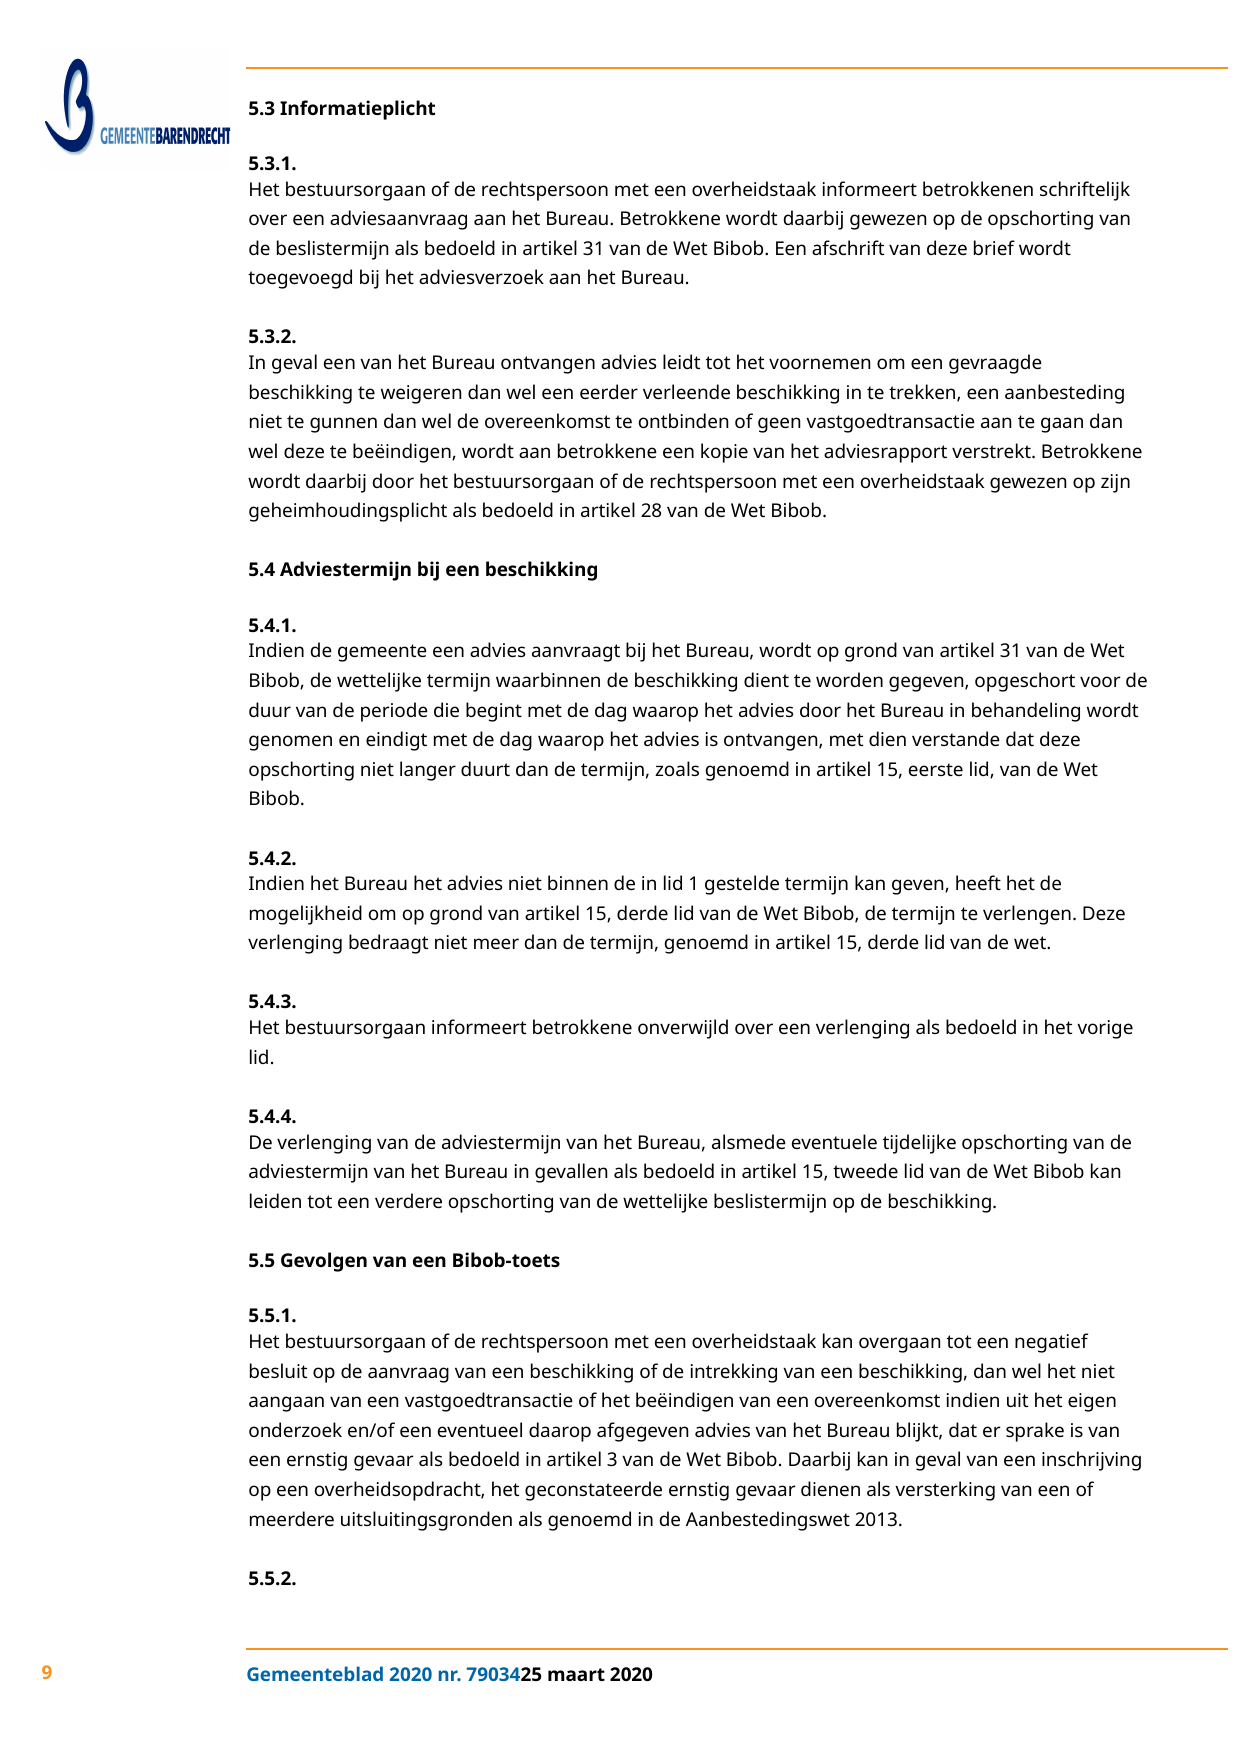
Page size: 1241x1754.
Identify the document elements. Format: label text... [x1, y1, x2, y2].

text Het bestuursorgaan of de rechtspersoon met een overheidstaak informeert betrokkenen schriftelijk over een adviesaanvraag aan het Bureau. Betrokkene wordt daarbij gewezen op de opschorting van de beslistermijn als bedoeld in artikel 31 van de Wet Bibob. Een afschrift van deze brief wordt toegevoegd bij het adviesverzoek aan het Bureau. [248, 176, 1152, 290]
picture [41, 47, 231, 172]
text 5.4.1. [248, 612, 1152, 638]
text In geval een van het Bureau ontvangen advies leidt tot het voornemen om een gevraagde beschikking te weigeren dan wel een eerder verleende beschikking in te trekken, een aanbesteding niet te gunnen dan wel de overeenkomst te ontbinden of geen vastgoedtransactie aan te gaan dan wel deze te beëindigen, wordt aan betrokkene een kopie van het adviesrapport verstrekt. Betrokkene wordt daarbij door het bestuursorgaan of de rechtspersoon met een overheidstaak gewezen op zijn geheimhoudingsplicht als bedoeld in artikel 28 van de Wet Bibob. [248, 349, 1152, 523]
text Het bestuursorgaan informeert betrokkene onverwijld over een verlenging als bedoeld in het vorige lid. [248, 1014, 1152, 1070]
text 5.3 Informatieplicht [248, 95, 1152, 121]
text 5.5.1. [248, 1303, 1152, 1328]
text Indien de gemeente een advies aanvraagt bij het Bureau, wordt op grond van artikel 31 van de Wet Bibob, de wettelijke termijn waarbinnen de beschikking dient te worden gegeven, opgeschort voor de duur van de periode die begint met de dag waarop het advies door het Bureau in behandeling wordt genomen en eindigt met de dag waarop het advies is ontvangen, met dien verstande dat deze opschorting niet langer duurt dan de termijn, zoals genoemd in artikel 15, eerste lid, van de Wet Bibob. [248, 638, 1152, 811]
text 5.3.1. [248, 150, 1152, 176]
text 5.5.2. [248, 1565, 1152, 1591]
text 5.4.2. [248, 845, 1152, 870]
text 5.4.4. [248, 1103, 1152, 1129]
text Het bestuursorgaan of de rechtspersoon met een overheidstaak kan overgaan tot een negatief besluit op de aanvraag van een beschikking of de intrekking van een beschikking, dan wel het niet aangaan van een vastgoedtransactie of het beëindigen van een overeenkomst indien uit het eigen onderzoek en/of een eventueel daarop afgegeven advies van het Bureau blijkt, dat er sprake is van een ernstig gevaar als bedoeld in artikel 3 van de Wet Bibob. Daarbij kan in geval van een inschrijving op een overheidsopdracht, het geconstateerde ernstig gevaar dienen als versterking van een of meerdere uitsluitingsgronden als genoemd in de Aanbestedingswet 2013. [248, 1328, 1152, 1532]
text De verlenging van de adviestermijn van het Bureau, alsmede eventuele tijdelijke opschorting van de adviestermijn van het Bureau in gevallen als bedoeld in artikel 15, tweede lid van de Wet Bibob kan leiden tot een verdere opschorting van de wettelijke beslistermijn op de beschikking. [248, 1129, 1152, 1214]
text 5.4.3. [248, 989, 1152, 1014]
text 5.5 Gevolgen van een Bibob-toets [248, 1247, 1152, 1273]
text Indien het Bureau het advies niet binnen de in lid 1 gestelde termijn kan geven, heeft het de mogelijkheid om op grond van artikel 15, derde lid van de Wet Bibob, de termijn te verlengen. Deze verlenging bedraagt niet meer dan de termijn, genoemd in artikel 15, derde lid van de wet. [248, 870, 1152, 955]
text 5.3.2. [248, 324, 1152, 349]
text 5.4 Adviestermijn bij een beschikking [248, 557, 1152, 582]
